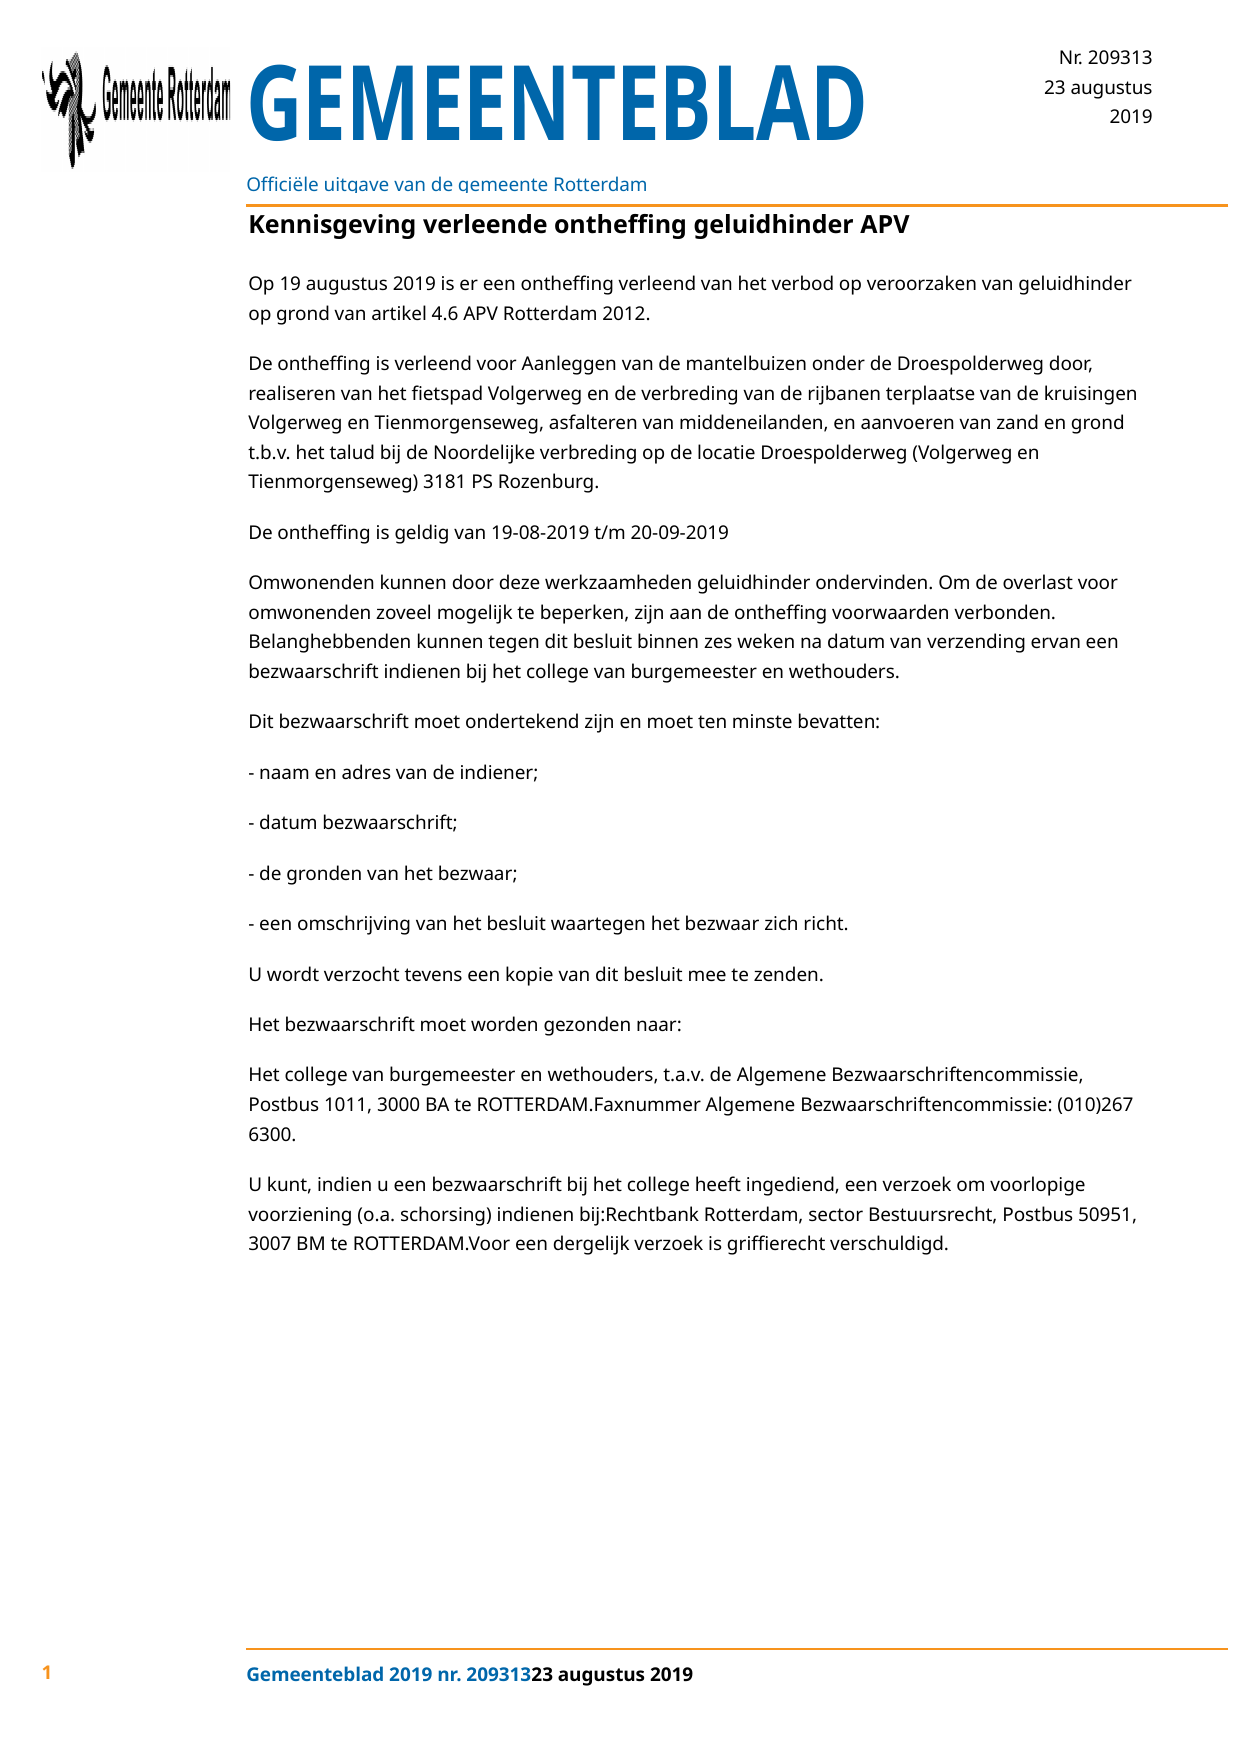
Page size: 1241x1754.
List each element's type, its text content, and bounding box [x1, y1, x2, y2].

text U kunt, indien u een bezwaarschrift bij het college heeft ingediend, een verzoek om voorlopige voorziening (o.a. schorsing) indienen bij:Rechtbank Rotterdam, sector Bestuursrecht, Postbus 50951, 3007 BM te ROTTERDAM.Voor een dergelijk verzoek is griffierecht verschuldigd. [248, 1171, 1152, 1256]
text - de gronden van het bezwaar; [248, 860, 1152, 886]
text Kennisgeving verleende ontheffing geluidhinder APV [248, 207, 1152, 241]
text Het bezwaarschrift moet worden gezonden naar: [248, 1011, 1152, 1037]
text Het college van burgemeester en wethouders, t.a.v. de Algemene Bezwaarschriftencommissie, Postbus 1011, 3000 BA te ROTTERDAM.Faxnummer Algemene Bezwaarschriftencommissie: (010)267 6300. [248, 1062, 1152, 1146]
text De ontheffing is verleend voor Aanleggen van de mantelbuizen onder de Droespolderweg door, realiseren van het fietspad Volgerweg en de verbreding van de rijbanen terplaatse van de kruisingen Volgerweg en Tienmorgenseweg, asfalteren van middeneilanden, en aanvoeren van zand en grond t.b.v. het talud bij de Noordelijke verbreding op de locatie Droespolderweg (Volgerweg en Tienmorgenseweg) 3181 PS Rozenburg. [248, 350, 1152, 494]
text Op 19 augustus 2019 is er een ontheffing verleend van het verbod op veroorzaken van geluidhinder op grond van artikel 4.6 APV Rotterdam 2012. [248, 270, 1152, 326]
text - datum bezwaarschrift; [248, 809, 1152, 835]
text De ontheffing is geldig van 19-08-2019 t/m 20-09-2019 [248, 519, 1152, 545]
picture [41, 47, 231, 172]
text U wordt verzocht tevens een kopie van dit besluit mee te zenden. [248, 961, 1152, 986]
text Dit bezwaarschrift moet ondertekend zijn en moet ten minste bevatten: [248, 709, 1152, 734]
text - naam en adres van de indiener; [248, 759, 1152, 785]
text Omwonenden kunnen door deze werkzaamheden geluidhinder ondervinden. Om de overlast voor omwonenden zoveel mogelijk te beperken, zijn aan de ontheffing voorwaarden verbonden. Belanghebbenden kunnen tegen dit besluit binnen zes weken na datum van verzending ervan een bezwaarschrift indienen bij het college van burgemeester en wethouders. [248, 569, 1152, 684]
text - een omschrijving van het besluit waartegen het bezwaar zich richt. [248, 910, 1152, 936]
